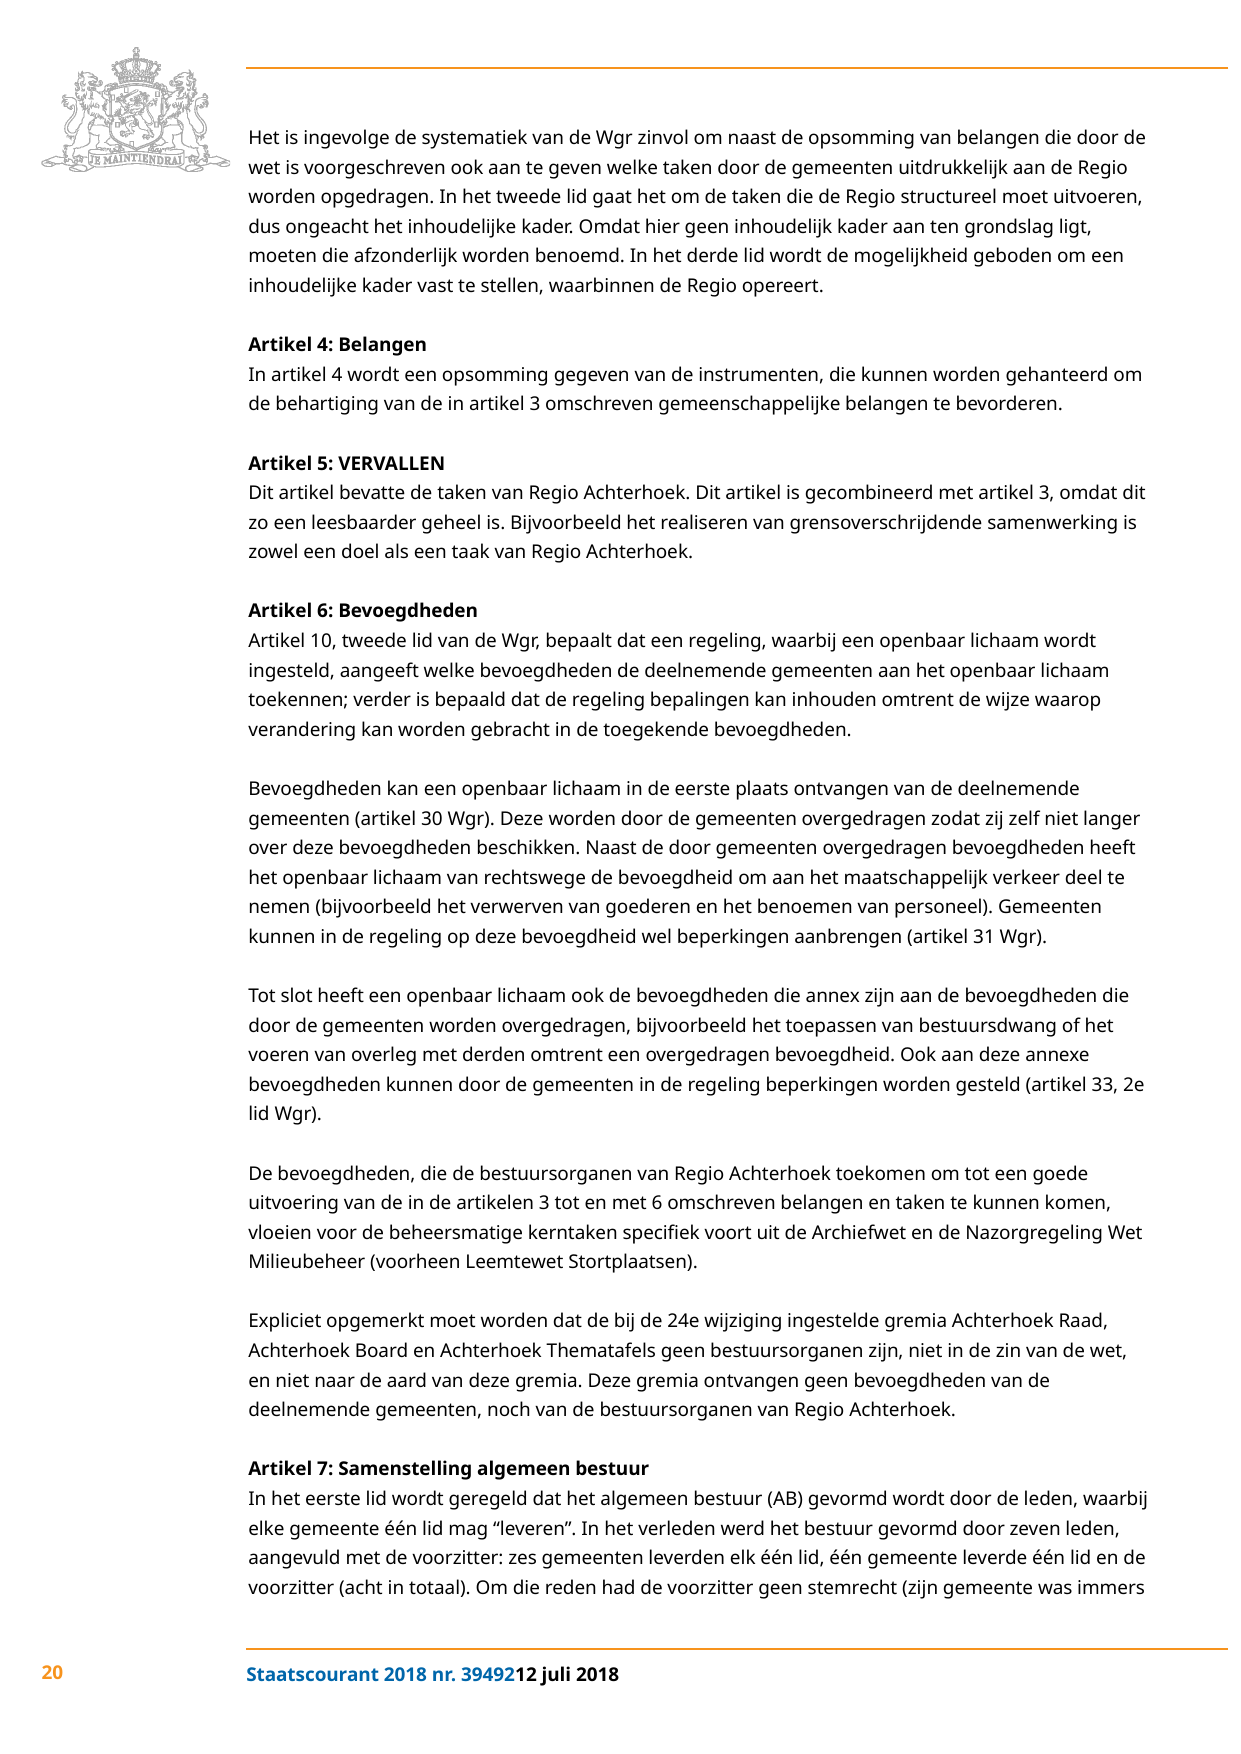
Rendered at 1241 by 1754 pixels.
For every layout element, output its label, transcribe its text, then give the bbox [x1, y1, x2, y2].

text Expliciet opgemerkt moet worden dat de bij de 24e wijziging ingestelde gremia Achterhoek Raad, Achterhoek Board en Achterhoek Thematafels geen bestuursorganen zijn, niet in de zin van de wet, en niet naar de aard van deze gremia. Deze gremia ontvangen geen bevoegdheden van de deelnemende gemeenten, noch van de bestuursorganen van Regio Achterhoek. [248, 1308, 1152, 1422]
picture [41, 47, 231, 172]
text In artikel 4 wordt een opsomming gegeven van de instrumenten, die kunnen worden gehanteerd om de behartiging van de in artikel 3 omschreven gemeenschappelijke belangen te bevorderen. [248, 361, 1152, 416]
text In het eerste lid wordt geregeld dat het algemeen bestuur (AB) gevormd wordt door de leden, waarbij elke gemeente één lid mag “leveren”. In het verleden werd het bestuur gevormd door zeven leden, aangevuld met de voorzitter: zes gemeenten leverden elk één lid, één gemeente leverde één lid en de voorzitter (acht in totaal). Om die reden had de voorzitter geen stemrecht (zijn gemeente was immers [248, 1485, 1152, 1600]
text Dit artikel bevatte de taken van Regio Achterhoek. Dit artikel is gecombineerd met artikel 3, omdat dit zo een leesbaarder geheel is. Bijvoorbeeld het realiseren van grensoverschrijdende samenwerking is zowel een doel als een taak van Regio Achterhoek. [248, 479, 1152, 564]
text Bevoegdheden kan een openbaar lichaam in de eerste plaats ontvangen van de deelnemende gemeenten (artikel 30 Wgr). Deze worden door de gemeenten overgedragen zodat zij zelf niet langer over deze bevoegdheden beschikken. Naast de door gemeenten overgedragen bevoegdheden heeft het openbaar lichaam van rechtswege de bevoegdheid om aan het maatschappelijk verkeer deel te nemen (bijvoorbeeld het verwerven van goederen en het benoemen van personeel). Gemeenten kunnen in de regeling op deze bevoegdheid wel beperkingen aanbrengen (artikel 31 Wgr). [248, 775, 1152, 949]
text Artikel 10, tweede lid van de Wgr, bepaalt dat een regeling, waarbij een openbaar lichaam wordt ingesteld, aangeeft welke bevoegdheden de deelnemende gemeenten aan het openbaar lichaam toekennen; verder is bepaald dat de regeling bepalingen kan inhouden omtrent de wijze waarop verandering kan worden gebracht in de toegekende bevoegdheden. [248, 627, 1152, 742]
text Artikel 5: VERVALLEN [248, 450, 1152, 476]
text Artikel 7: Samenstelling algemeen bestuur [248, 1456, 1152, 1481]
text Artikel 6: Bevoegdheden [248, 598, 1152, 623]
text Het is ingevolge de systematiek van de Wgr zinvol om naast de opsomming van belangen die door de wet is voorgeschreven ook aan te geven welke taken door de gemeenten uitdrukkelijk aan de Regio worden opgedragen. In het tweede lid gaat het om de taken die de Regio structureel moet uitvoeren, dus ongeacht het inhoudelijke kader. Omdat hier geen inhoudelijk kader aan ten grondslag ligt, moeten die afzonderlijk worden benoemd. In het derde lid wordt de mogelijkheid geboden om een inhoudelijke kader vast te stellen, waarbinnen de Regio opereert. [248, 124, 1152, 298]
text Tot slot heeft een openbaar lichaam ook de bevoegdheden die annex zijn aan de bevoegdheden die door de gemeenten worden overgedragen, bijvoorbeeld het toepassen van bestuursdwang of het voeren van overleg met derden omtrent een overgedragen bevoegdheid. Ook aan deze annexe bevoegdheden kunnen door de gemeenten in de regeling beperkingen worden gesteld (artikel 33, 2e lid Wgr). [248, 982, 1152, 1126]
text Artikel 4: Belangen [248, 331, 1152, 357]
text De bevoegdheden, die de bestuursorganen van Regio Achterhoek toekomen om tot een goede uitvoering van de in de artikelen 3 tot en met 6 omschreven belangen en taken te kunnen komen, vloeien voor de beheersmatige kerntaken specifiek voort uit de Archiefwet en de Nazorgregeling Wet Milieubeheer (voorheen Leemtewet Stortplaatsen). [248, 1160, 1152, 1274]
